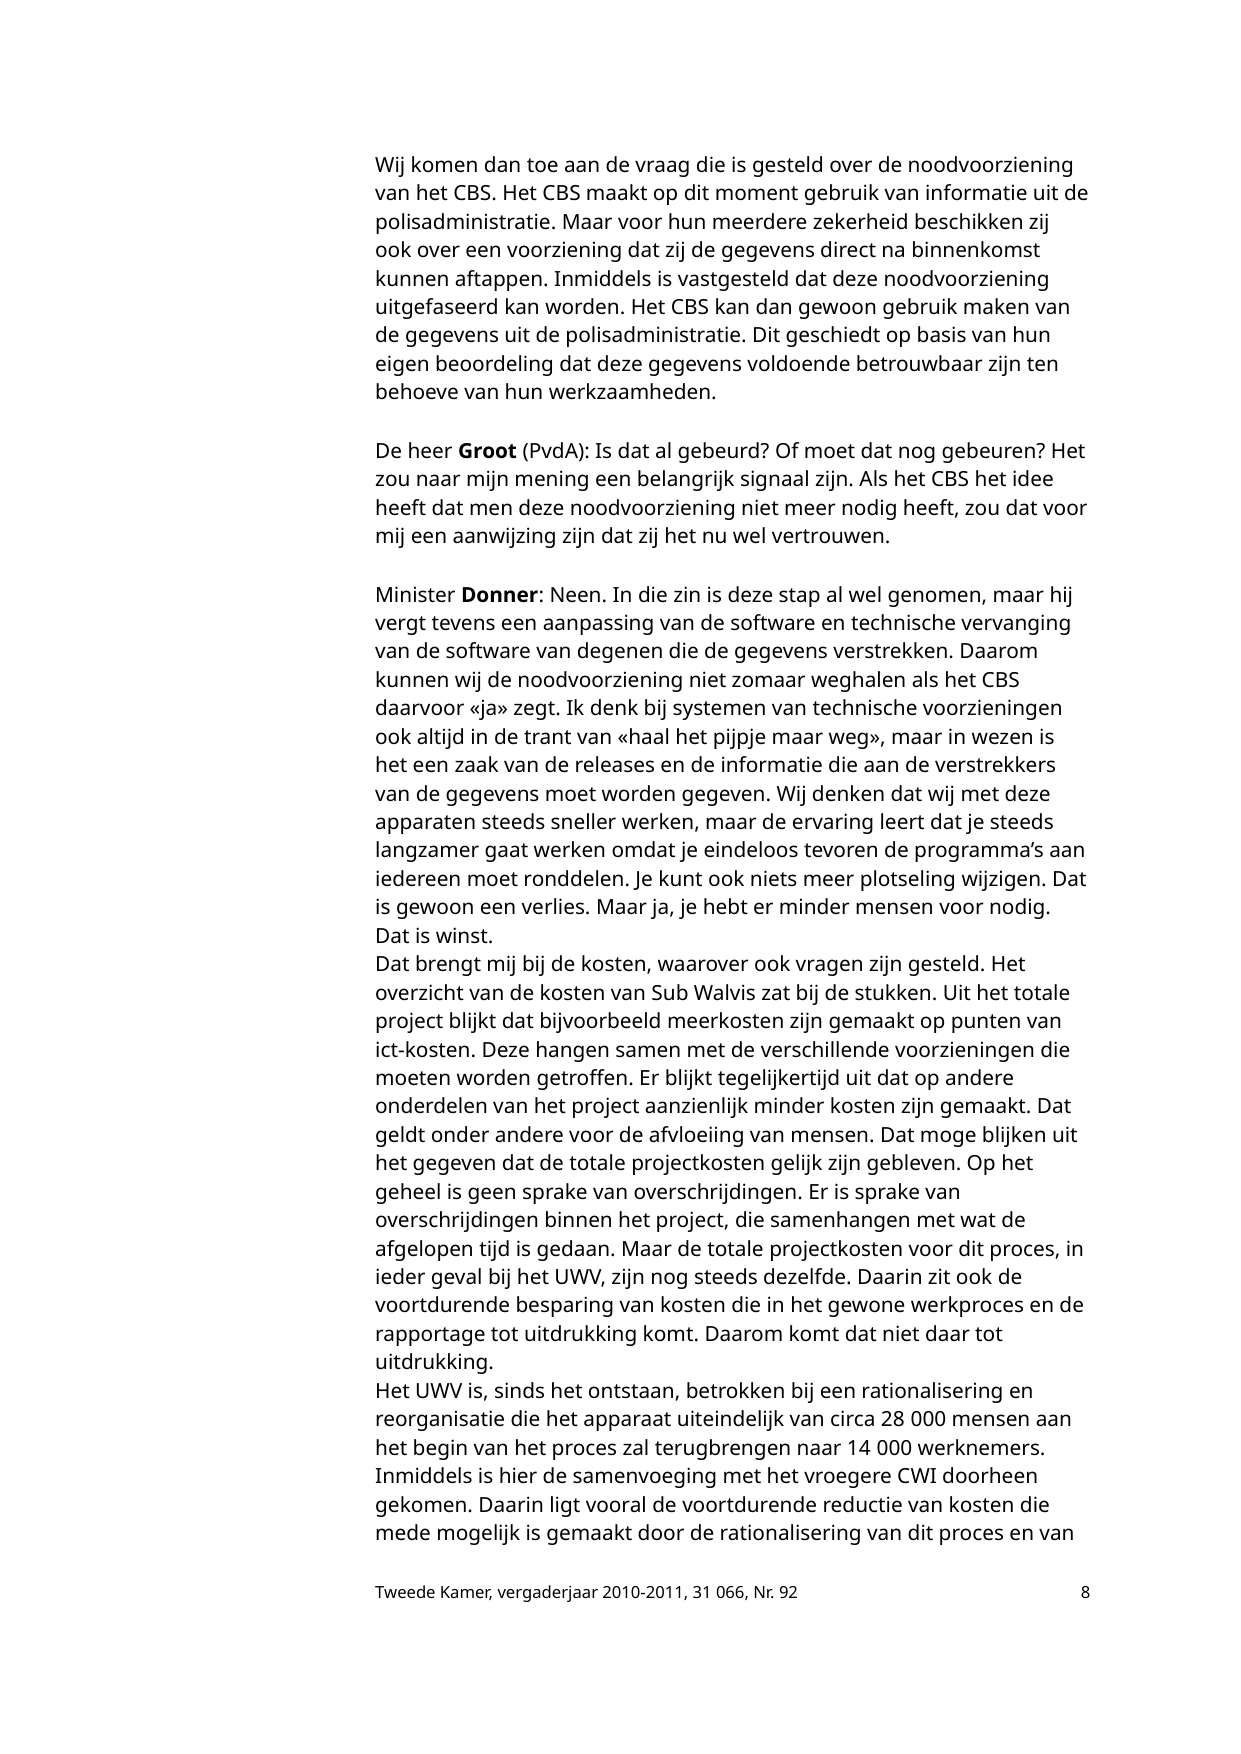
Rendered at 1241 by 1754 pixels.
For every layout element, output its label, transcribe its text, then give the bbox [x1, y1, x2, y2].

text Wij komen dan toe aan de vraag die is gesteld over de noodvoorziening van het CBS. Het CBS maakt op dit moment gebruik van informatie uit de polisadministratie. Maar voor hun meerdere zekerheid beschikken zij ook over een voorziening dat zij de gegevens direct na binnenkomst kunnen aftappen. Inmiddels is vastgesteld dat deze noodvoorziening uitgefaseerd kan worden. Het CBS kan dan gewoon gebruik maken van de gegevens uit de polisadministratie. Dit geschiedt op basis van hun eigen beoordeling dat deze gegevens voldoende betrouwbaar zijn ten behoeve van hun werkzaamheden. [375, 150, 1090, 406]
text Het UWV is, sinds het ontstaan, betrokken bij een rationalisering en reorganisatie die het apparaat uiteindelijk van circa 28 000 mensen aan het begin van het proces zal terugbrengen naar 14 000 werknemers. Inmiddels is hier de samenvoeging met het vroegere CWI doorheen gekomen. Daarin ligt vooral de voortdurende reductie van kosten die mede mogelijk is gemaakt door de rationalisering van dit proces en van [375, 1376, 1090, 1547]
text Minister Donner: Neen. In die zin is deze stap al wel genomen, maar hij vergt tevens een aanpassing van de software en technische vervanging van de software van degenen die de gegevens verstrekken. Daarom kunnen wij de noodvoorziening niet zomaar weghalen als het CBS daarvoor «ja» zegt. Ik denk bij systemen van technische voorzieningen ook altijd in de trant van «haal het pijpje maar weg», maar in wezen is het een zaak van de releases en de informatie die aan de verstrekkers van de gegevens moet worden gegeven. Wij denken dat wij met deze apparaten steeds sneller werken, maar de ervaring leert dat je steeds langzamer gaat werken omdat je eindeloos tevoren de programma’s aan iedereen moet ronddelen. Je kunt ook niets meer plotseling wijzigen. Dat is gewoon een verlies. Maar ja, je hebt er minder mensen voor nodig. Dat is winst. [375, 580, 1090, 949]
text De heer Groot (PvdA): Is dat al gebeurd? Of moet dat nog gebeuren? Het zou naar mijn mening een belangrijk signaal zijn. Als het CBS het idee heeft dat men deze noodvoorziening niet meer nodig heeft, zou dat voor mij een aanwijzing zijn dat zij het nu wel vertrouwen. [375, 436, 1090, 550]
text Dat brengt mij bij de kosten, waarover ook vragen zijn gesteld. Het overzicht van de kosten van Sub Walvis zat bij de stukken. Uit het totale project blijkt dat bijvoorbeeld meerkosten zijn gemaakt op punten van ict-kosten. Deze hangen samen met de verschillende voorzieningen die moeten worden getroffen. Er blijkt tegelijkertijd uit dat op andere onderdelen van het project aanzienlijk minder kosten zijn gemaakt. Dat geldt onder andere voor de afvloeiing van mensen. Dat moge blijken uit het gegeven dat de totale projectkosten gelijk zijn gebleven. Op het geheel is geen sprake van overschrijdingen. Er is sprake van overschrijdingen binnen het project, die samenhangen met wat de afgelopen tijd is gedaan. Maar de totale projectkosten voor dit proces, in ieder geval bij het UWV, zijn nog steeds dezelfde. Daarin zit ook de voortdurende besparing van kosten die in het gewone werkproces en de rapportage tot uitdrukking komt. Daarom komt dat niet daar tot uitdrukking. [375, 949, 1090, 1376]
